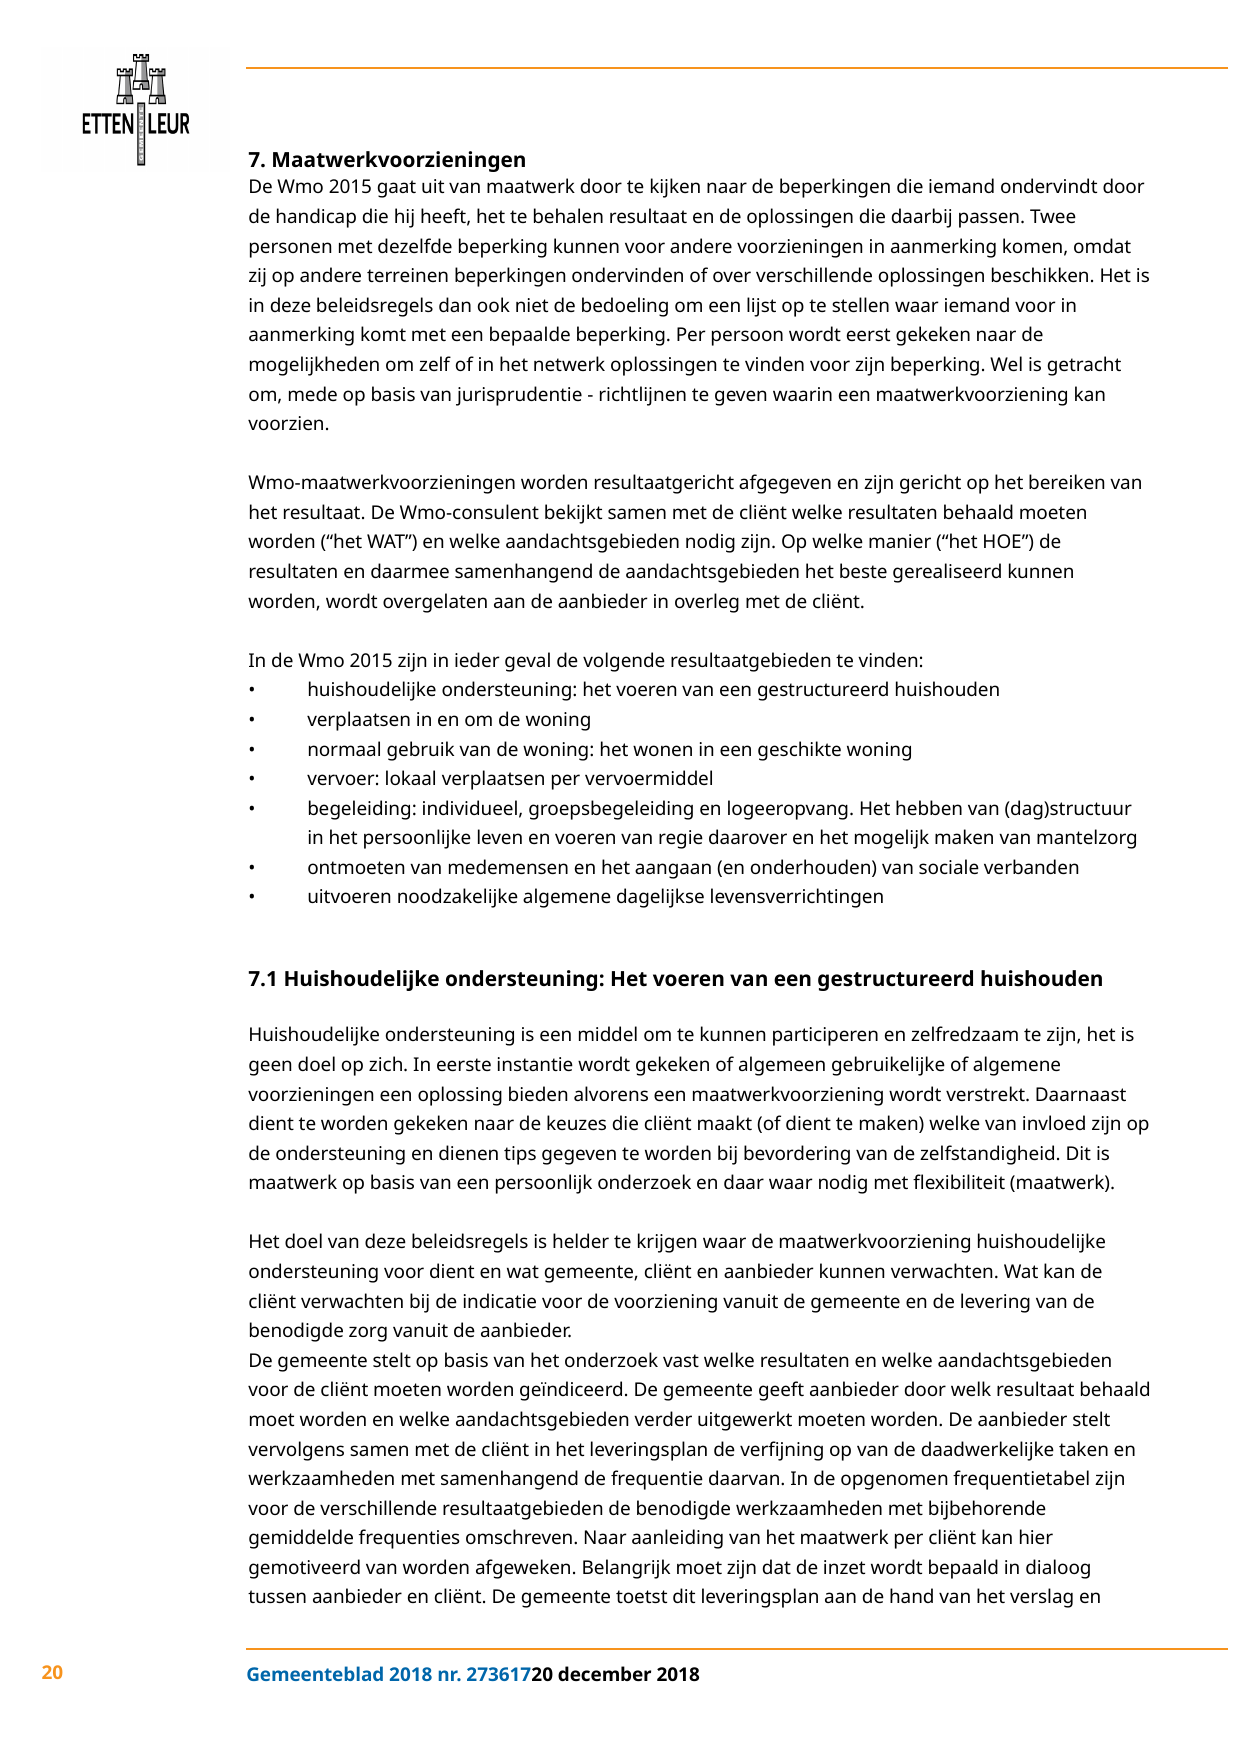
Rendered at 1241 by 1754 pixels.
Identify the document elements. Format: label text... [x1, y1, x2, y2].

list huishoudelijke ondersteuning: het voeren van een gestructureerd huishouden [248, 677, 1152, 702]
text De Wmo 2015 gaat uit van maatwerk door te kijken naar de beperkingen die iemand ondervindt door de handicap die hij heeft, het te behalen resultaat en de oplossingen die daarbij passen. Twee personen met dezelfde beperking kunnen voor andere voorzieningen in aanmerking komen, omdat zij op andere terreinen beperkingen ondervinden of over verschillende oplossingen beschikken. Het is in deze beleidsregels dan ook niet de bedoeling om een lijst op te stellen waar iemand voor in aanmerking komt met een bepaalde beperking. Per persoon wordt eerst gekeken naar de mogelijkheden om zelf of in het netwerk oplossingen te vinden voor zijn beperking. Wel is getracht om, mede op basis van jurisprudentie - richtlijnen te geven waarin een maatwerkvoorziening kan voorzien. [248, 174, 1152, 436]
list normaal gebruik van de woning: het wonen in een geschikte woning [248, 736, 1152, 761]
text 7.1 Huishoudelijke ondersteuning: Het voeren van een gestructureerd huishouden [248, 964, 1152, 992]
text Huishoudelijke ondersteuning is een middel om te kunnen participeren en zelfredzaam te zijn, het is geen doel op zich. In eerste instantie wordt gekeken of algemeen gebruikelijke of algemene voorzieningen een oplossing bieden alvorens een maatwerkvoorziening wordt verstrekt. Daarnaast dient te worden gekeken naar de keuzes die cliënt maakt (of dient te maken) welke van invloed zijn op de ondersteuning en dienen tips gegeven te worden bij bevordering van de zelfstandigheid. Dit is maatwerk op basis van een persoonlijk onderzoek en daar waar nodig met flexibiliteit (maatwerk). [248, 1022, 1152, 1195]
text In de Wmo 2015 zijn in ieder geval de volgende resultaatgebieden te vinden: [248, 647, 1152, 673]
list ontmoeten van medemensen en het aangaan (en onderhouden) van sociale verbanden [248, 854, 1152, 880]
list verplaatsen in en om de woning [248, 706, 1152, 732]
text Wmo-maatwerkvoorzieningen worden resultaatgericht afgegeven en zijn gericht op het bereiken van het resultaat. De Wmo-consulent bekijkt samen met de cliënt welke resultaten behaald moeten worden (“het WAT”) en welke aandachtsgebieden nodig zijn. Op welke manier (“het HOE”) de resultaten en daarmee samenhangend de aandachtsgebieden het beste gerealiseerd kunnen worden, wordt overgelaten aan de aanbieder in overleg met de cliënt. [248, 469, 1152, 613]
text Het doel van deze beleidsregels is helder te krijgen waar de maatwerkvoorziening huishoudelijke ondersteuning voor dient en wat gemeente, cliënt en aanbieder kunnen verwachten. Wat kan de cliënt verwachten bij de indicatie voor de voorziening vanuit de gemeente en de levering van de benodigde zorg vanuit de aanbieder. [248, 1229, 1152, 1343]
text De gemeente stelt op basis van het onderzoek vast welke resultaten en welke aandachtsgebieden voor de cliënt moeten worden geïndiceerd. De gemeente geeft aanbieder door welk resultaat behaald moet worden en welke aandachtsgebieden verder uitgewerkt moeten worden. De aanbieder stelt vervolgens samen met de cliënt in het leveringsplan de verfijning op van de daadwerkelijke taken en werkzaamheden met samenhangend de frequentie daarvan. In de opgenomen frequentietabel zijn voor de verschillende resultaatgebieden de benodigde werkzaamheden met bijbehorende gemiddelde frequenties omschreven. Naar aanleiding van het maatwerk per cliënt kan hier gemotiveerd van worden afgeweken. Belangrijk moet zijn dat de inzet wordt bepaald in dialoog tussen aanbieder en cliënt. De gemeente toetst dit leveringsplan aan de hand van het verslag en [248, 1347, 1152, 1609]
list uitvoeren noodzakelijke algemene dagelijkse levensverrichtingen [248, 884, 1152, 909]
list begeleiding: individueel, groepsbegeleiding en logeeropvang. Het hebben van (dag)structuur in het persoonlijke leven en voeren van regie daarover en het mogelijk maken van mantelzorg [248, 795, 1152, 850]
list vervoer: lokaal verplaatsen per vervoermiddel [248, 765, 1152, 791]
text 7. Maatwerkvoorzieningen [248, 145, 1152, 174]
picture [41, 47, 231, 172]
